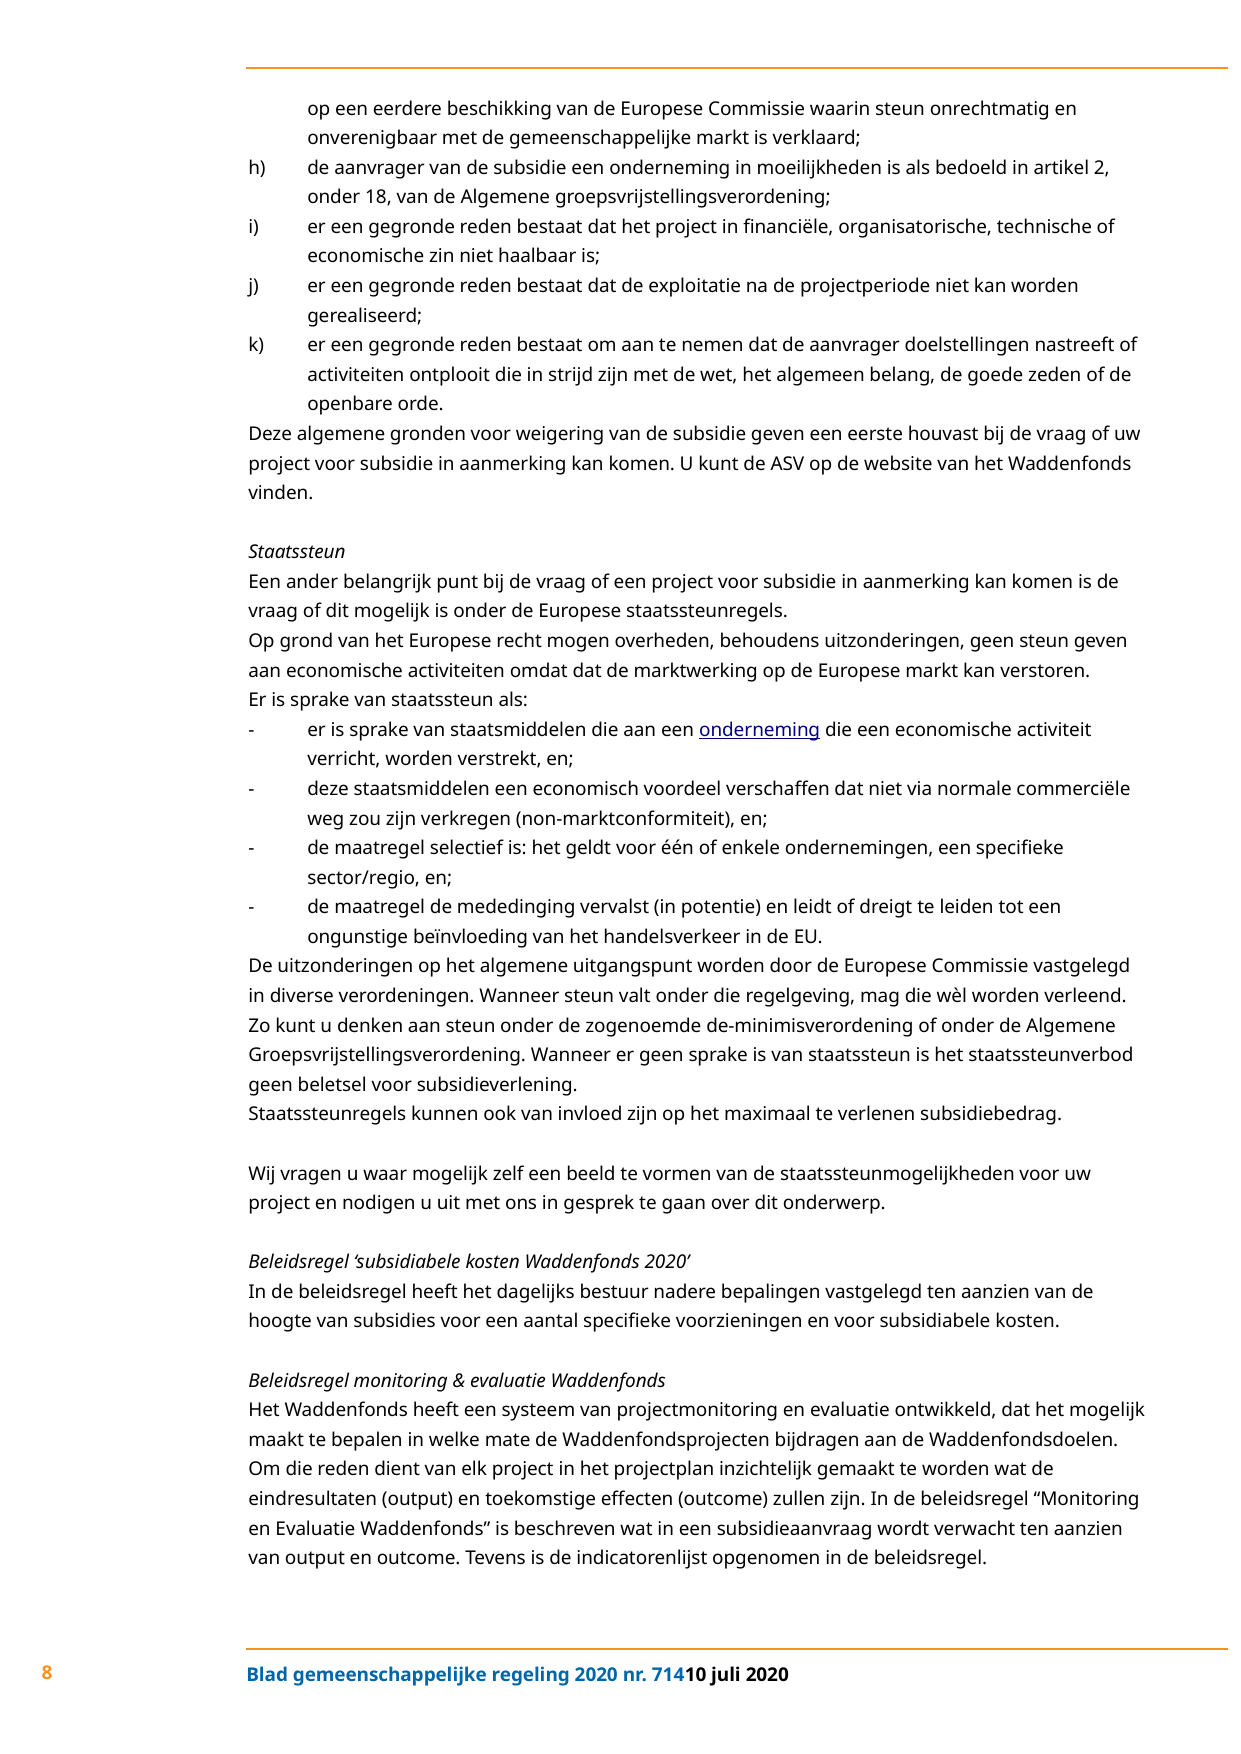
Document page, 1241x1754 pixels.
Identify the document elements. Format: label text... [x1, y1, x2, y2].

text In de beleidsregel heeft het dagelijks bestuur nadere bepalingen vastgelegd ten aanzien van de hoogte van subsidies voor een aantal specifieke voorzieningen en voor subsidiabele kosten. [248, 1278, 1152, 1333]
list er is sprake van staatsmiddelen die aan een onderneming die een economische activiteit verricht, worden verstrekt, en; [248, 716, 1152, 771]
text Staatssteunregels kunnen ook van invloed zijn op het maximaal te verlenen subsidiebedrag. [248, 1101, 1152, 1126]
text Er is sprake van staatssteun als: [248, 686, 1152, 712]
list deze staatsmiddelen een economisch voordeel verschaffen dat niet via normale commerciële weg zou zijn verkregen (non-marktconformiteit), en; [248, 775, 1152, 831]
text Beleidsregel ‘subsidiabele kosten Waddenfonds 2020’ [248, 1248, 1152, 1274]
text Een ander belangrijk punt bij de vraag of een project voor subsidie in aanmerking kan komen is de vraag of dit mogelijk is onder de Europese staatssteunregels. [248, 568, 1152, 623]
list er een gegronde reden bestaat dat het project in financiële, organisatorische, technische of economische zin niet haalbaar is; [248, 213, 1152, 268]
text Zo kunt u denken aan steun onder de zogenoemde de-minimisverordening of onder de Algemene Groepsvrijstellingsverordening. Wanneer er geen sprake is van staatssteun is het staatssteunverbod geen beletsel voor subsidieverlening. [248, 1012, 1152, 1097]
list er een gegronde reden bestaat dat de exploitatie na de projectperiode niet kan worden gerealiseerd; [248, 272, 1152, 328]
text Deze algemene gronden voor weigering van de subsidie geven een eerste houvast bij de vraag of uw project voor subsidie in aanmerking kan komen. U kunt de ASV op de website van het Waddenfonds vinden. [248, 420, 1152, 505]
list op een eerdere beschikking van de Europese Commissie waarin steun onrechtmatig en onverenigbaar met de gemeenschappelijke markt is verklaard; [248, 95, 1152, 150]
text Beleidsregel monitoring & evaluatie Waddenfonds [248, 1367, 1152, 1393]
text Op grond van het Europese recht mogen overheden, behoudens uitzonderingen, geen steun geven aan economische activiteiten omdat dat de marktwerking op de Europese markt kan verstoren. [248, 627, 1152, 683]
list de maatregel selectief is: het geldt voor één of enkele ondernemingen, een specifieke sector/regio, en; [248, 834, 1152, 890]
text Staatssteun [248, 538, 1152, 564]
list de maatregel de mededinging vervalst (in potentie) en leidt of dreigt te leiden tot een ongunstige beïnvloeding van het handelsverkeer in de EU. [248, 893, 1152, 949]
picture [41, 47, 231, 172]
list er een gegronde reden bestaat om aan te nemen dat de aanvrager doelstellingen nastreeft of activiteiten ontplooit die in strijd zijn met de wet, het algemeen belang, de goede zeden of de openbare orde. [248, 331, 1152, 416]
text Het Waddenfonds heeft een systeem van projectmonitoring en evaluatie ontwikkeld, dat het mogelijk maakt te bepalen in welke mate de Waddenfondsprojecten bijdragen aan de Waddenfondsdoelen. Om die reden dient van elk project in het projectplan inzichtelijk gemaakt te worden wat de eindresultaten (output) en toekomstige effecten (outcome) zullen zijn. In de beleidsregel “Monitoring en Evaluatie Waddenfonds” is beschreven wat in een subsidieaanvraag wordt verwacht ten aanzien van output en outcome. Tevens is de indicatorenlijst opgenomen in de beleidsregel. [248, 1396, 1152, 1570]
text Wij vragen u waar mogelijk zelf een beeld te vormen van de staatssteunmogelijkheden voor uw project en nodigen u uit met ons in gesprek te gaan over dit onderwerp. [248, 1160, 1152, 1215]
text De uitzonderingen op het algemene uitgangspunt worden door de Europese Commissie vastgelegd in diverse verordeningen. Wanneer steun valt onder die regelgeving, mag die wèl worden verleend. [248, 953, 1152, 1008]
list de aanvrager van de subsidie een onderneming in moeilijkheden is als bedoeld in artikel 2, onder 18, van de Algemene groepsvrijstellingsverordening; [248, 154, 1152, 209]
